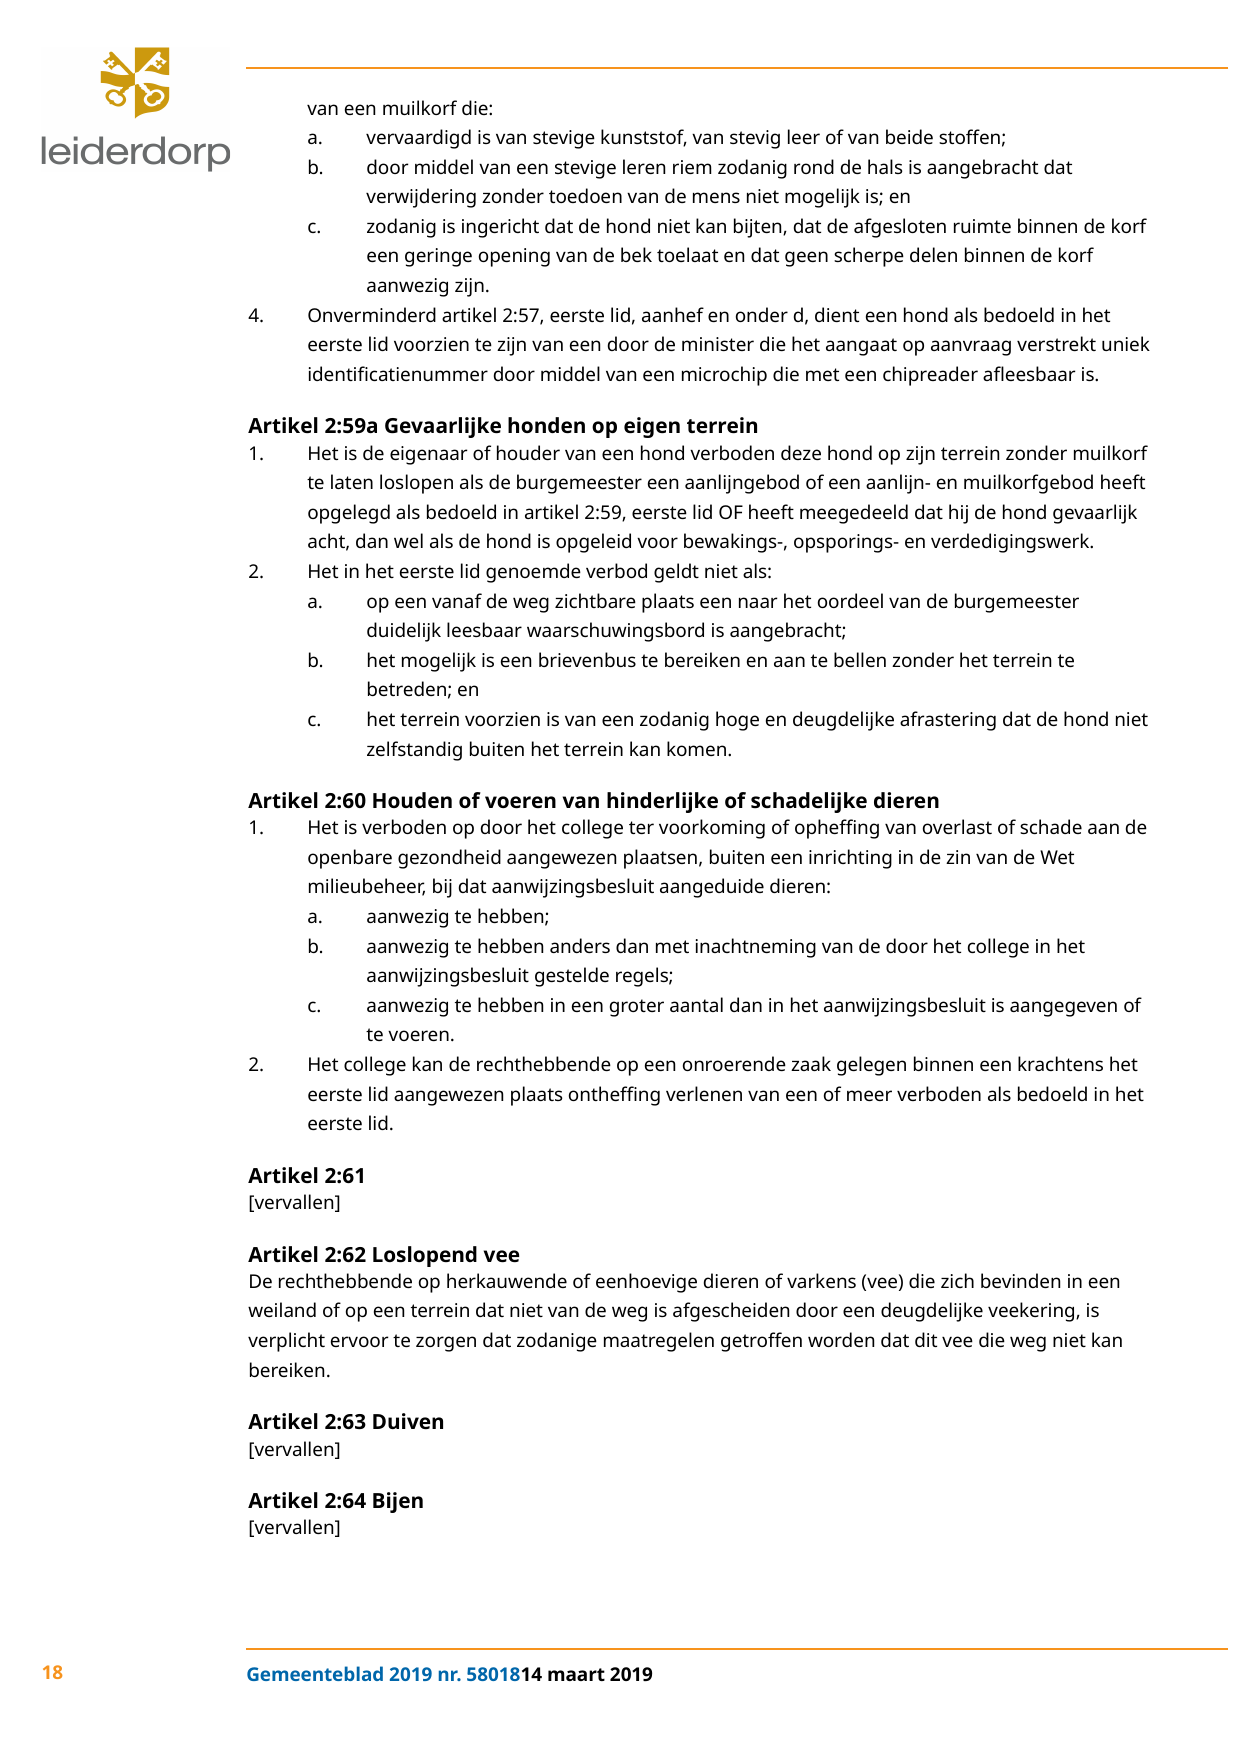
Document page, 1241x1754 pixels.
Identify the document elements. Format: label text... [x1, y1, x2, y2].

list aanwezig te hebben in een groter aantal dan in het aanwijzingsbesluit is aangegeven of te voeren. [307, 992, 1152, 1047]
list Het is de eigenaar of houder van een hond verboden deze hond op zijn terrein zonder muilkorf te laten loslopen als de burgemeester een aanlijngebod of een aanlijn- en muilkorfgebod heeft opgelegd als bedoeld in artikel 2:59, eerste lid OF heeft meegedeeld dat hij de hond gevaarlijk acht, dan wel als de hond is opgeleid voor bewakings-, opsporings- en verdedigingswerk. [248, 440, 1152, 554]
list door middel van een stevige leren riem zodanig rond de hals is aangebracht dat verwijdering zonder toedoen van de mens niet mogelijk is; en [307, 154, 1152, 209]
text Artikel 2:62 Loslopend vee [248, 1240, 1152, 1268]
list aanwezig te hebben; [307, 903, 1152, 929]
list Het is verboden op door het college ter voorkoming of opheffing van overlast of schade aan de openbare gezondheid aangewezen plaatsen, buiten een inrichting in de zin van de Wet milieubeheer, bij dat aanwijzingsbesluit aangeduide dieren: [248, 814, 1152, 899]
list Het college kan de rechthebbende op een onroerende zaak gelegen binnen een krachtens het eerste lid aangewezen plaats ontheffing verlenen van een of meer verboden als bedoeld in het eerste lid. [248, 1051, 1152, 1136]
list aanwezig te hebben anders dan met inachtneming van de door het college in het aanwijzingsbesluit gestelde regels; [307, 933, 1152, 988]
list het terrein voorzien is van een zodanig hoge en deugdelijke afrastering dat de hond niet zelfstandig buiten het terrein kan komen. [307, 706, 1152, 761]
text [vervallen] [248, 1436, 1152, 1461]
text Artikel 2:61 [248, 1161, 1152, 1189]
list Het in het eerste lid genoemde verbod geldt niet als: [248, 558, 1152, 584]
list Onverminderd artikel 2:57, eerste lid, aanhef en onder d, dient een hond als bedoeld in het eerste lid voorzien te zijn van een door de minister die het aangaat op aanvraag verstrekt uniek identificatienummer door middel van een microchip die met een chipreader afleesbaar is. [248, 302, 1152, 387]
list op een vanaf de weg zichtbare plaats een naar het oordeel van de burgemeester duidelijk leesbaar waarschuwingsbord is aangebracht; [307, 588, 1152, 643]
list vervaardigd is van stevige kunststof, van stevig leer of van beide stoffen; [307, 124, 1152, 150]
text Artikel 2:59a Gevaarlijke honden op eigen terrein [248, 411, 1152, 440]
list zodanig is ingericht dat de hond niet kan bijten, dat de afgesloten ruimte binnen de korf een geringe opening van de bek toelaat en dat geen scherpe delen binnen de korf aanwezig zijn. [307, 213, 1152, 298]
text Artikel 2:63 Duiven [248, 1407, 1152, 1436]
text [vervallen] [248, 1189, 1152, 1215]
list het mogelijk is een brievenbus te bereiken en aan te bellen zonder het terrein te betreden; en [307, 647, 1152, 702]
text Artikel 2:60 Houden of voeren van hinderlijke of schadelijke dieren [248, 786, 1152, 814]
text [vervallen] [248, 1514, 1152, 1540]
text De rechthebbende op herkauwende of eenhoevige dieren of varkens (vee) die zich bevinden in een weiland of op een terrein dat niet van de weg is afgescheiden door een deugdelijke veekering, is verplicht ervoor te zorgen dat zodanige maatregelen getroffen worden dat dit vee die weg niet kan bereiken. [248, 1268, 1152, 1383]
list van een muilkorf die: [248, 95, 1152, 121]
picture [41, 47, 231, 172]
text Artikel 2:64 Bijen [248, 1486, 1152, 1514]
